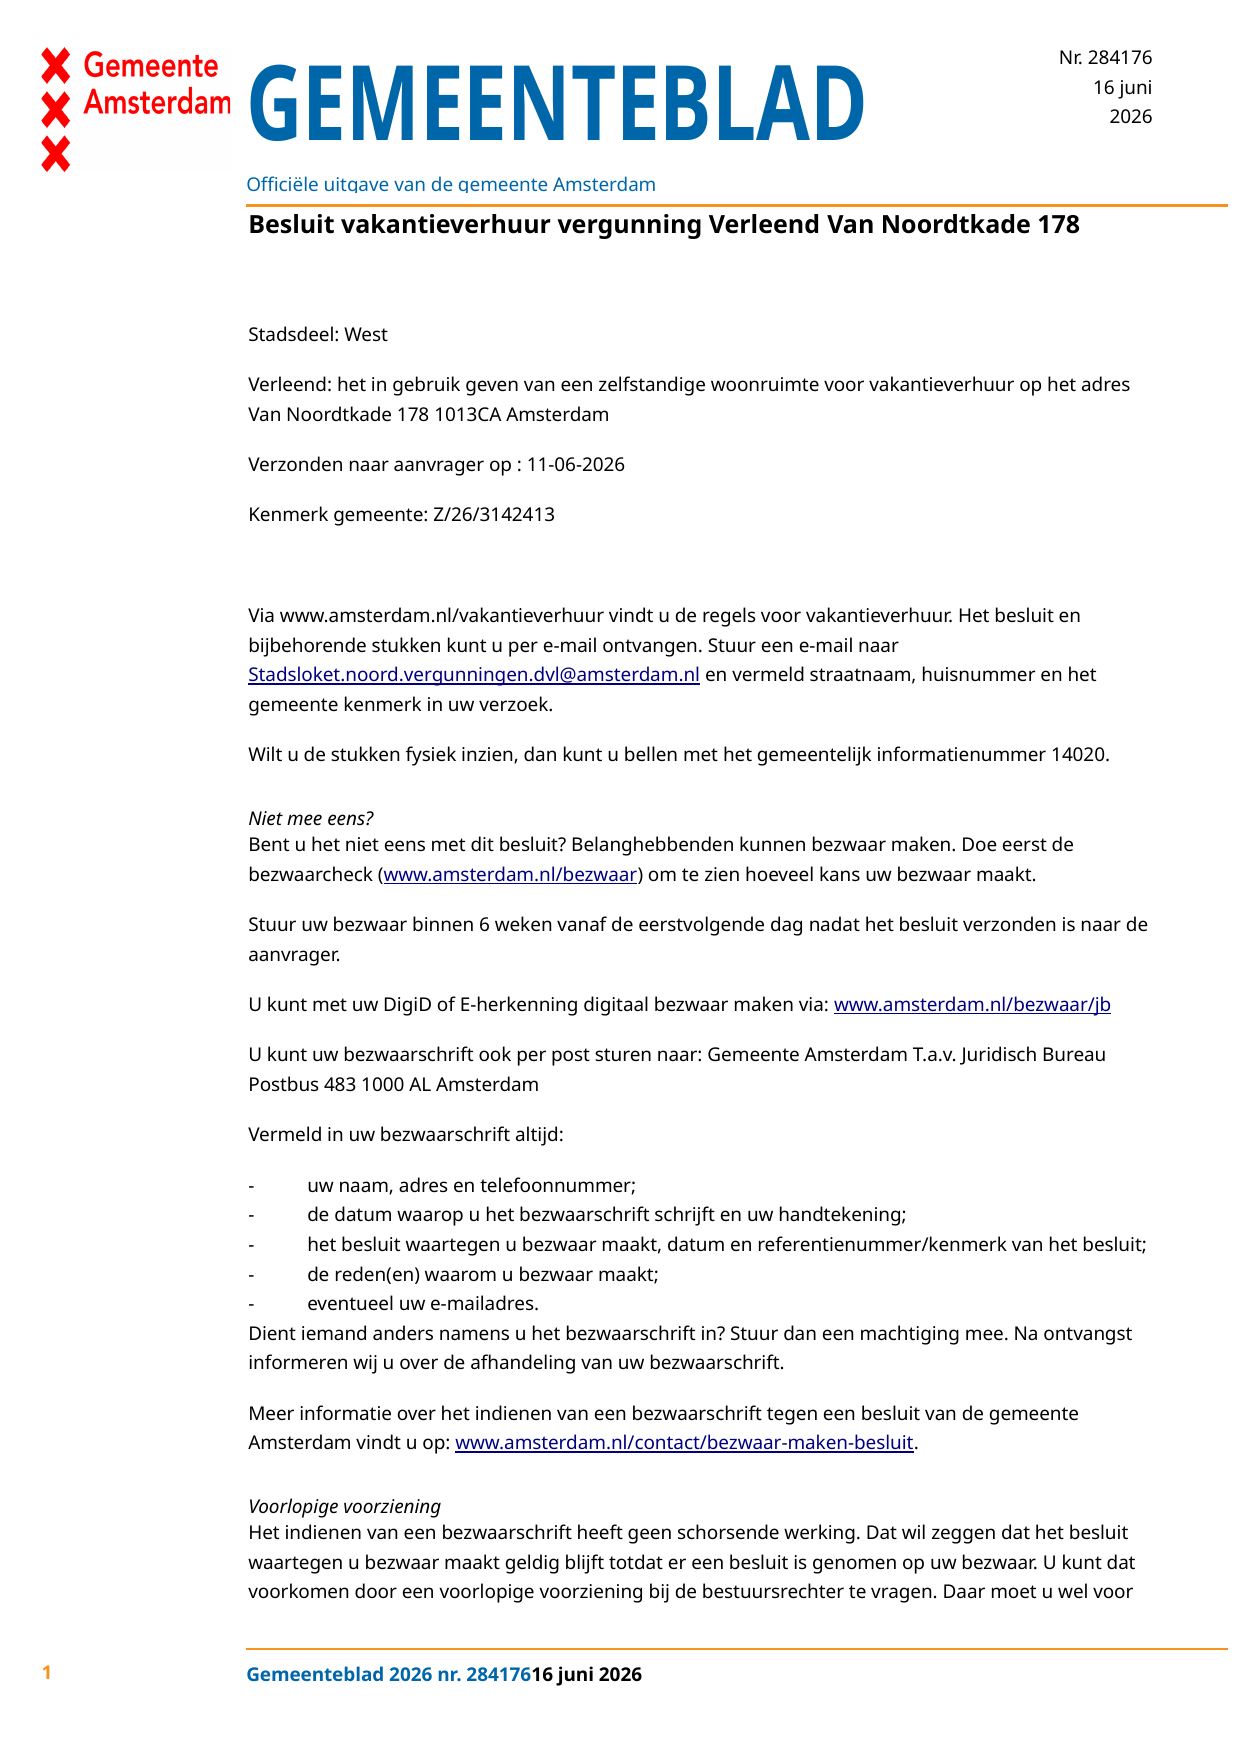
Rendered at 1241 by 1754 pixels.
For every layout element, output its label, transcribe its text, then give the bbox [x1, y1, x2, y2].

picture [41, 47, 231, 172]
list het besluit waartegen u bezwaar maakt, datum en referentienummer/kenmerk van het besluit; [248, 1231, 1152, 1257]
text Vermeld in uw bezwaarschrift altijd: [248, 1122, 1152, 1147]
text Meer informatie over het indienen van een bezwaarschrift tegen een besluit van de gemeente Amsterdam vindt u op: www.amsterdam.nl/contact/bezwaar-maken-besluit. [248, 1400, 1152, 1455]
text Verleend: het in gebruik geven van een zelfstandige woonruimte voor vakantieverhuur op het adres Van Noordtkade 178 1013CA Amsterdam [248, 371, 1152, 426]
list de reden(en) waarom u bezwaar maakt; [248, 1261, 1152, 1287]
text Voorlopige voorziening [248, 1493, 1152, 1519]
text Kenmerk gemeente: Z/26/3142413 [248, 502, 1152, 527]
text U kunt uw bezwaarschrift ook per post sturen naar: Gemeente Amsterdam T.a.v. Juridisch Bureau Postbus 483 1000 AL Amsterdam [248, 1042, 1152, 1097]
list de datum waarop u het bezwaarschrift schrijft en uw handtekening; [248, 1202, 1152, 1227]
text Stadsdeel: West [248, 321, 1152, 346]
text Verzonden naar aanvrager op : 11-06-2026 [248, 451, 1152, 477]
text Dient iemand anders namens u het bezwaarschrift in? Stuur dan een machtiging mee. Na ontvangst informeren wij u over de afhandeling van uw bezwaarschrift. [248, 1320, 1152, 1375]
text Wilt u de stukken fysiek inzien, dan kunt u bellen met het gemeentelijk informatienummer 14020. [248, 742, 1152, 767]
text Via www.amsterdam.nl/vakantieverhuur vindt u de regels voor vakantieverhuur. Het besluit en bijbehorende stukken kunt u per e-mail ontvangen. Stuur een e-mail naar Stadsloket.noord.vergunningen.dvl@amsterdam.nl en vermeld straatnaam, huisnummer en het gemeente kenmerk in uw verzoek. [248, 602, 1152, 717]
text U kunt met uw DigiD of E-herkenning digitaal bezwaar maken via: www.amsterdam.nl/bezwaar/jb [248, 991, 1152, 1017]
list eventueel uw e-mailadres. [248, 1290, 1152, 1316]
text Het indienen van een bezwaarschrift heeft geen schorsende werking. Dat wil zeggen dat het besluit waartegen u bezwaar maakt geldig blijft totdat er een besluit is genomen op uw bezwaar. U kunt dat voorkomen door een voorlopige voorziening bij de bestuursrechter te vragen. Daar moet u wel voor [248, 1519, 1152, 1604]
text Besluit vakantieverhuur vergunning Verleend Van Noordtkade 178 [248, 207, 1152, 241]
list uw naam, adres en telefoonnummer; [248, 1172, 1152, 1198]
text Stuur uw bezwaar binnen 6 weken vanaf de eerstvolgende dag nadat het besluit verzonden is naar de aanvrager. [248, 911, 1152, 967]
text Bent u het niet eens met dit besluit? Belanghebbenden kunnen bezwaar maken. Doe eerst de bezwaarcheck (www.amsterdam.nl/bezwaar) om te zien hoeveel kans uw bezwaar maakt. [248, 831, 1152, 887]
text Niet mee eens? [248, 806, 1152, 831]
